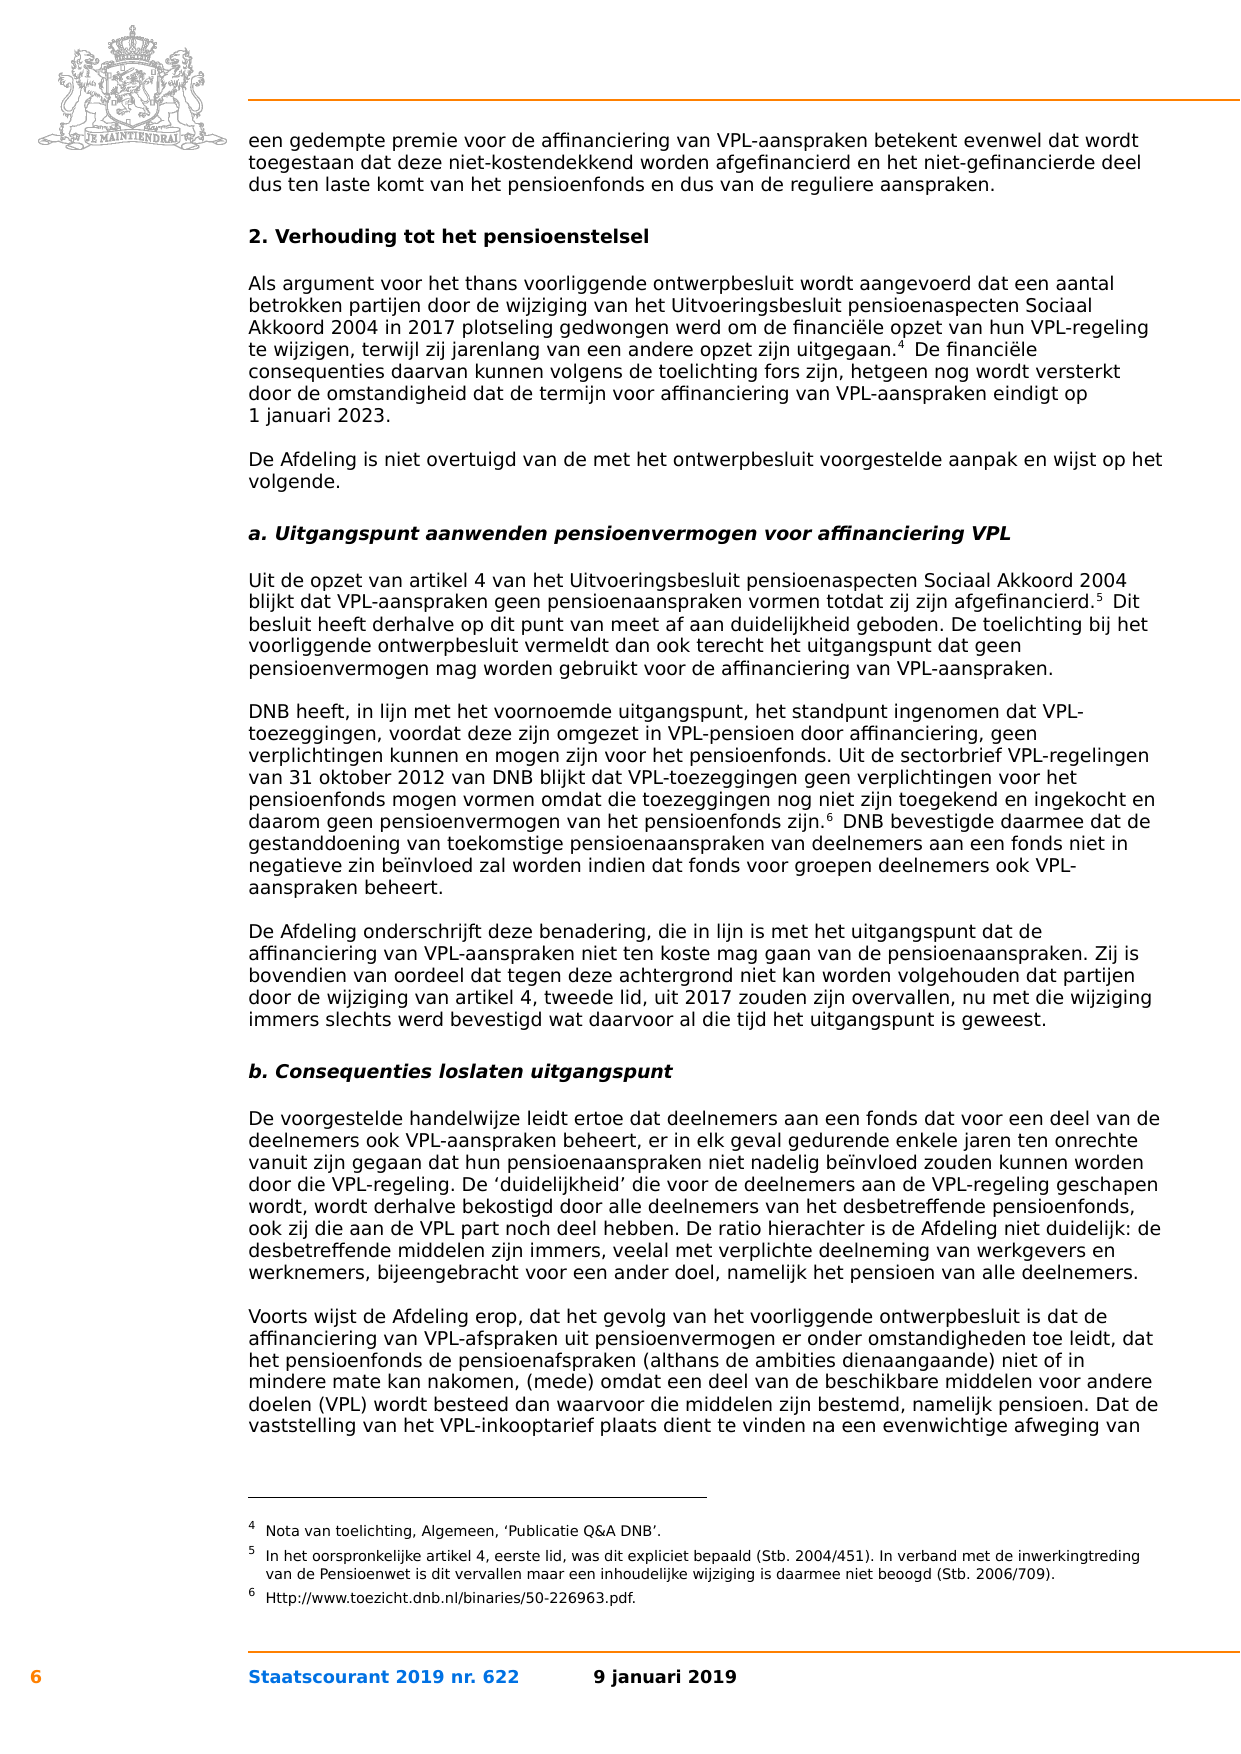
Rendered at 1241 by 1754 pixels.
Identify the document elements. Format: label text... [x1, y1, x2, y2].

picture [38, 25, 227, 150]
text De Afdeling onderschrijft deze benadering, die in lijn is met het uitgangspunt dat de affinanciering van VPL-aanspraken niet ten koste mag gaan van de pensioenaanspraken. Zij is bovendien van oordeel dat tegen deze achtergrond niet kan worden volgehouden dat partijen door de wijziging van artikel 4, tweede lid, uit 2017 zouden zijn overvallen, nu met die wijziging immers slechts werd bevestigd wat daarvoor al die tijd het uitgangspunt is geweest. [248, 921, 1163, 1031]
text Uit de opzet van artikel 4 van het Uitvoeringsbesluit pensioenaspecten Sociaal Akkoord 2004 blijkt dat VPL-aanspraken geen pensioenaanspraken vormen totdat zij zijn afgefinancierd. Dit besluit heeft derhalve op dit punt van meet af aan duidelijkheid geboden. De toelichting bij het voorliggende ontwerpbesluit vermeldt dan ook terecht het uitgangspunt dat geen pensioenvermogen mag worden gebruikt voor de affinanciering van VPL-aanspraken. [248, 569, 1163, 679]
subtitle b. Consequenties loslaten uitgangspunt [248, 1061, 1163, 1083]
text een gedempte premie voor de affinanciering van VPL-aanspraken betekent evenwel dat wordt toegestaan dat deze niet-kostendekkend worden afgefinancierd en het niet-gefinancierde deel dus ten laste komt van het pensioenfonds en dus van de reguliere aanspraken. [248, 130, 1163, 196]
text Http://www.toezicht.dnb.nl/binaries/50-226963.pdf. [248, 1586, 1163, 1608]
text De voorgestelde handelwijze leidt ertoe dat deelnemers aan een fonds dat voor een deel van de deelnemers ook VPL-aanspraken beheert, er in elk geval gedurende enkele jaren ten onrechte vanuit zijn gegaan dat hun pensioenaanspraken niet nadelig beïnvloed zouden kunnen worden door die VPL-regeling. De ‘duidelijkheid’ die voor de deelnemers aan de VPL-regeling geschapen wordt, wordt derhalve bekostigd door alle deelnemers van het desbetreffende pensioenfonds, ook zij die aan de VPL part noch deel hebben. De ratio hierachter is de Afdeling niet duidelijk: de desbetreffende middelen zijn immers, veelal met verplichte deelneming van werkgevers en werknemers, bijeengebracht voor een ander doel, namelijk het pensioen van alle deelnemers. [248, 1108, 1163, 1284]
subtitle 2. Verhouding tot het pensioenstelsel [248, 226, 1163, 248]
subtitle a. Uitgangspunt aanwenden pensioenvermogen voor affinanciering VPL [248, 522, 1163, 544]
text In het oorspronkelijke artikel 4, eerste lid, was dit expliciet bepaald (Stb. 2004/451). In verband met de inwerkingtreding van de Pensioenwet is dit vervallen maar een inhoudelijke wijziging is daarmee niet beoogd (Stb. 2006/709). [248, 1544, 1163, 1583]
text De Afdeling is niet overtuigd van de met het ontwerpbesluit voorgestelde aanpak en wijst op het volgende. [248, 448, 1163, 492]
text Nota van toelichting, Algemeen, ‘Publicatie Q&A DNB’. [248, 1519, 1163, 1541]
text DNB heeft, in lijn met het voornoemde uitgangspunt, het standpunt ingenomen dat VPL-toezeggingen, voordat deze zijn omgezet in VPL-pensioen door affinanciering, geen verplichtingen kunnen en mogen zijn voor het pensioenfonds. Uit de sectorbrief VPL-regelingen van 31 oktober 2012 van DNB blijkt dat VPL-toezeggingen geen verplichtingen voor het pensioenfonds mogen vormen omdat die toezeggingen nog niet zijn toegekend en ingekocht en daarom geen pensioenvermogen van het pensioenfonds zijn. DNB bevestigde daarmee dat de gestanddoening van toekomstige pensioenaanspraken van deelnemers aan een fonds niet in negatieve zin beïnvloed zal worden indien dat fonds voor groepen deelnemers ook VPL-aanspraken beheert. [248, 701, 1163, 899]
text Voorts wijst de Afdeling erop, dat het gevolg van het voorliggende ontwerpbesluit is dat de affinanciering van VPL-afspraken uit pensioenvermogen er onder omstandigheden toe leidt, dat het pensioenfonds de pensioenafspraken (althans de ambities dienaangaande) niet of in mindere mate kan nakomen, (mede) omdat een deel van de beschikbare middelen voor andere doelen (VPL) wordt besteed dan waarvoor die middelen zijn bestemd, namelijk pensioen. Dat de vaststelling van het VPL-inkooptarief plaats dient te vinden na een evenwichtige afweging van [248, 1306, 1163, 1437]
text Als argument voor het thans voorliggende ontwerpbesluit wordt aangevoerd dat een aantal betrokken partijen door de wijziging van het Uitvoeringsbesluit pensioenaspecten Sociaal Akkoord 2004 in 2017 plotseling gedwongen werd om de financiële opzet van hun VPL-regeling te wijzigen, terwijl zij jarenlang van een andere opzet zijn uitgegaan. De financiële consequenties daarvan kunnen volgens de toelichting fors zijn, hetgeen nog wordt versterkt door de omstandigheid dat de termijn voor affinanciering van VPL-aanspraken eindigt op 1 januari 2023. [248, 273, 1163, 427]
